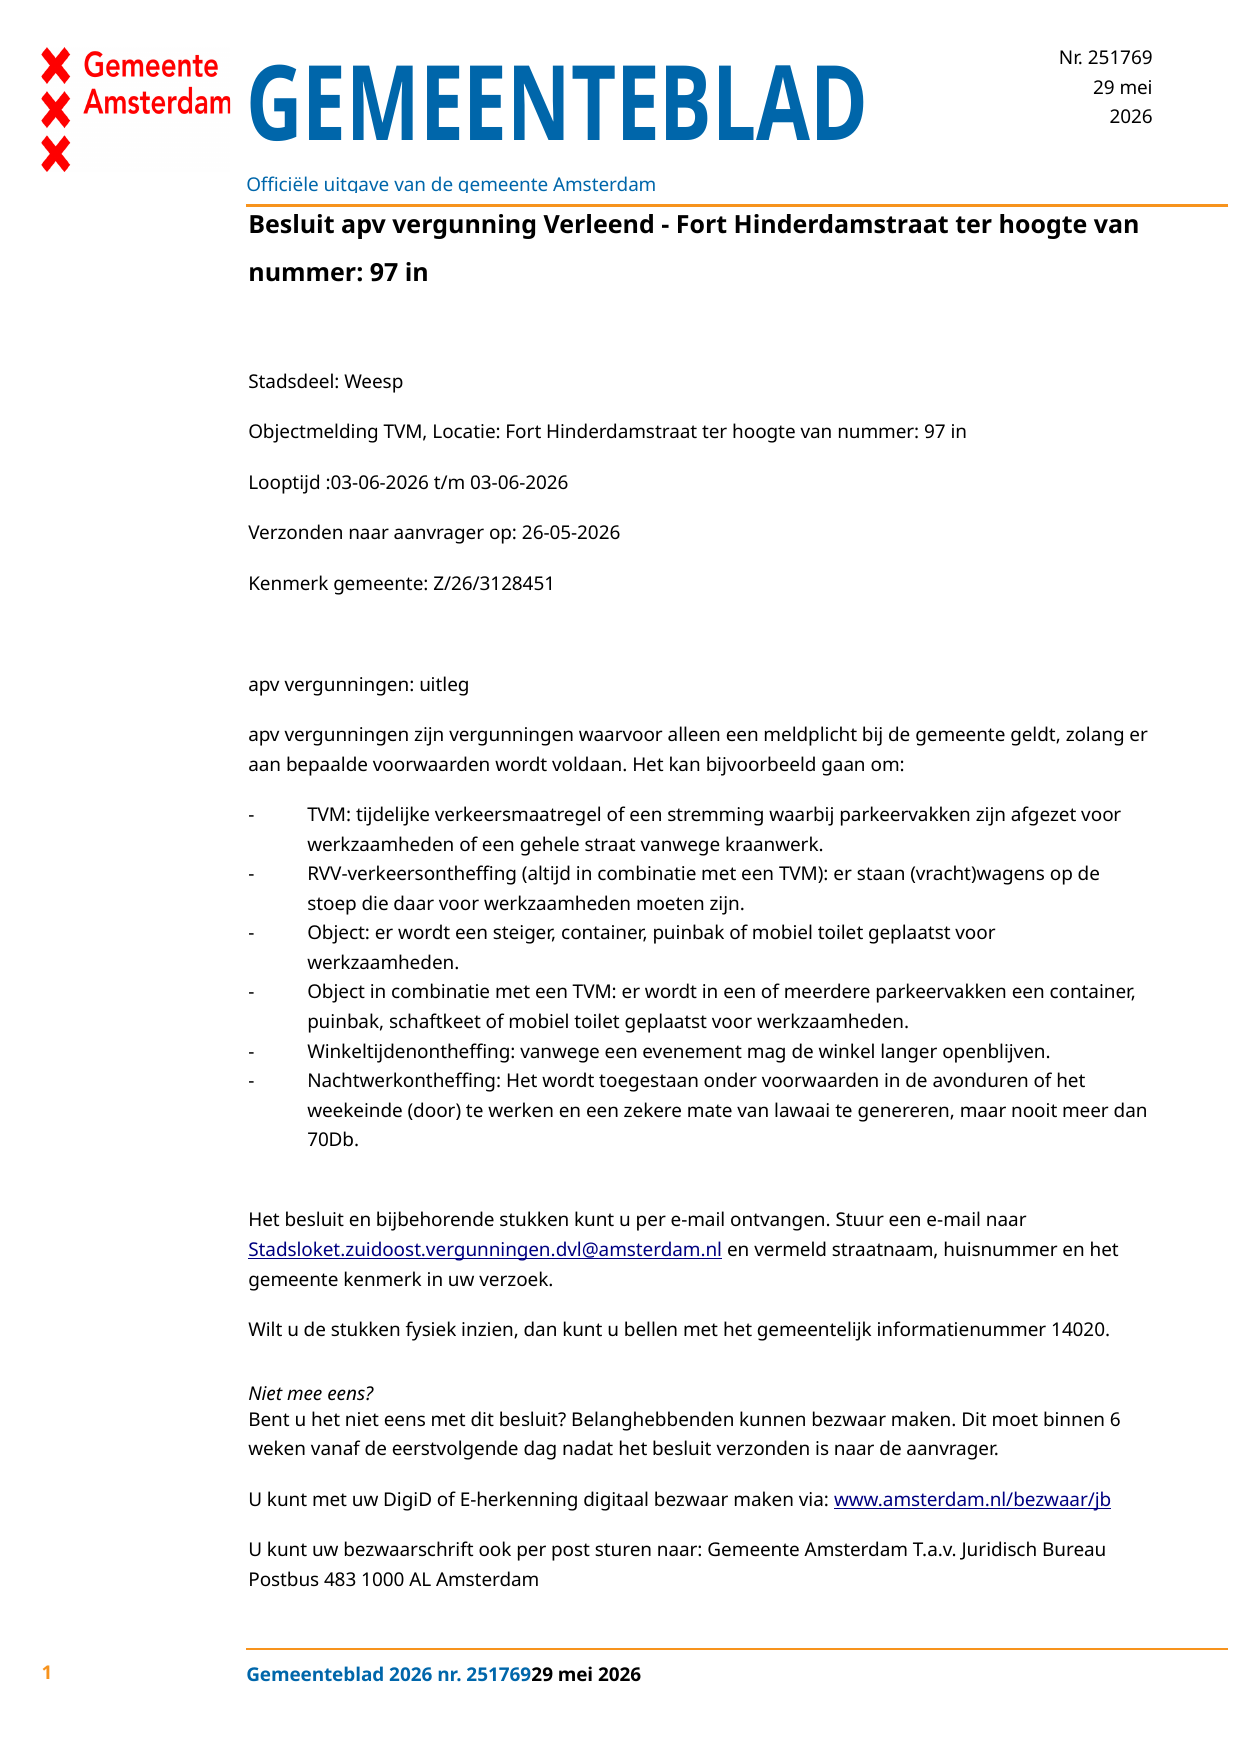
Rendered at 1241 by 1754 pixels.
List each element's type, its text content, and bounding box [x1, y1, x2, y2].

text Bent u het niet eens met dit besluit? Belanghebbenden kunnen bezwaar maken. Dit moet binnen 6 weken vanaf de eerstvolgende dag nadat het besluit verzonden is naar de aanvrager. [248, 1406, 1152, 1461]
text Het besluit en bijbehorende stukken kunt u per e-mail ontvangen. Stuur een e-mail naar Stadsloket.zuidoost.vergunningen.dvl@amsterdam.nl en vermeld straatnaam, huisnummer en het gemeente kenmerk in uw verzoek. [248, 1207, 1152, 1292]
list RVV-verkeersontheffing (altijd in combinatie met een TVM): er staan (vracht)wagens op de stoep die daar voor werkzaamheden moeten zijn. [248, 860, 1152, 916]
text apv vergunningen zijn vergunningen waarvoor alleen een meldplicht bij de gemeente geldt, zolang er aan bepaalde voorwaarden wordt voldaan. Het kan bijvoorbeeld gaan om: [248, 721, 1152, 777]
list Object: er wordt een steiger, container, puinbak of mobiel toilet geplaatst voor werkzaamheden. [248, 919, 1152, 975]
list Winkeltijdenontheffing: vanwege een evenement mag de winkel langer openblijven. [248, 1038, 1152, 1064]
text Objectmelding TVM, Locatie: Fort Hinderdamstraat ter hoogte van nummer: 97 in [248, 419, 1152, 444]
text Kenmerk gemeente: Z/26/3128451 [248, 570, 1152, 596]
text U kunt uw bezwaarschrift ook per post sturen naar: Gemeente Amsterdam T.a.v. Juridisch Bureau Postbus 483 1000 AL Amsterdam [248, 1536, 1152, 1592]
text Stadsdeel: Weesp [248, 368, 1152, 394]
text Looptijd :03-06-2026 t/m 03-06-2026 [248, 469, 1152, 495]
picture [41, 47, 231, 172]
list Object in combinatie met een TVM: er wordt in een of meerdere parkeervakken een container, puinbak, schaftkeet of mobiel toilet geplaatst voor werkzaamheden. [248, 979, 1152, 1034]
text Verzonden naar aanvrager op: 26-05-2026 [248, 519, 1152, 545]
text U kunt met uw DigiD of E-herkenning digitaal bezwaar maken via: www.amsterdam.nl/bezwaar/jb [248, 1486, 1152, 1512]
text Wilt u de stukken fysiek inzien, dan kunt u bellen met het gemeentelijk informatienummer 14020. [248, 1316, 1152, 1342]
text Niet mee eens? [248, 1380, 1152, 1406]
list Nachtwerkontheffing: Het wordt toegestaan onder voorwaarden in de avonduren of het weekeinde (door) te werken en een zekere mate van lawaai te genereren, maar nooit meer dan 70Db. [248, 1067, 1152, 1152]
list TVM: tijdelijke verkeersmaatregel of een stremming waarbij parkeervakken zijn afgezet voor werkzaamheden of een gehele straat vanwege kraanwerk. [248, 801, 1152, 857]
text Besluit apv vergunning Verleend - Fort Hinderdamstraat ter hoogte van nummer: 97 in [248, 207, 1152, 288]
text apv vergunningen: uitleg [248, 671, 1152, 697]
